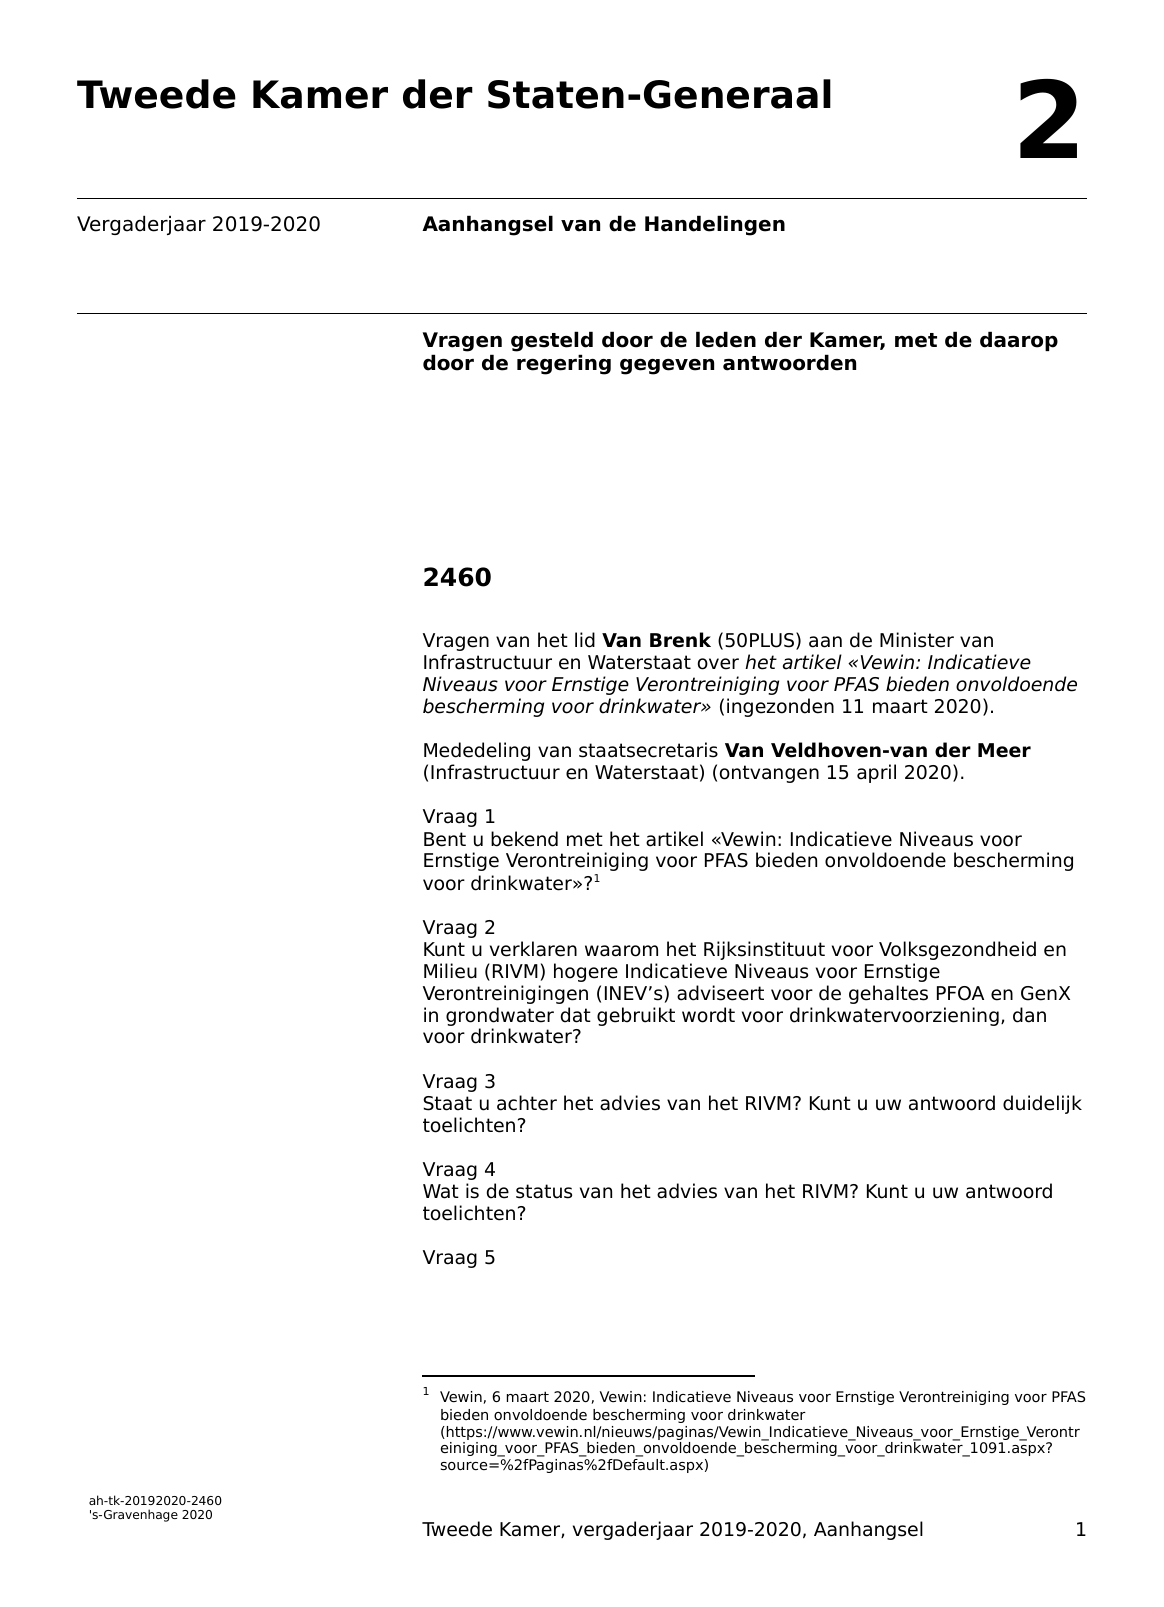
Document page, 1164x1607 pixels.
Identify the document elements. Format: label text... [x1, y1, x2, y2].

text Bent u bekend met het artikel «Vewin: Indicatieve Niveaus voor Ernstige Verontreiniging voor PFAS bieden onvoldoende bescherming voor drinkwater»? [422, 828, 1087, 894]
text Mededeling van staatsecretaris Van Veldhoven-van der Meer (Infrastructuur en Waterstaat) (ontvangen 15 april 2020). [422, 740, 1087, 784]
table_cell Vergaderjaar 2019-2020 [77, 199, 422, 313]
table_header 2 [886, 59, 1087, 198]
text Staat u achter het advies van het RIVM? Kunt u uw antwoord duidelijk toelichten? [422, 1093, 1087, 1137]
text Vraag 2 [422, 917, 1087, 938]
text Kunt u verklaren waarom het Rijksinstituut voor Volksgezondheid en Milieu (RIVM) hogere Indicatieve Niveaus voor Ernstige Verontreinigingen (INEV’s) adviseert voor de gehaltes PFOA en GenX in grondwater dat gebruikt wordt voor drinkwatervoorziening, dan voor drinkwater? [422, 938, 1087, 1048]
text Vraag 3 [422, 1071, 1087, 1093]
table_header Tweede Kamer der Staten-Generaal [77, 59, 886, 198]
text Vraag 4 [422, 1159, 1087, 1181]
text ah-tk-20192020-2460 [88, 1494, 323, 1508]
text 's-Gravenhage 2020 [88, 1508, 323, 1522]
table_cell Aanhangsel van de Handelingen [422, 199, 1087, 313]
text 2460 [422, 563, 1087, 592]
text Vraag 5 [422, 1247, 1087, 1269]
text Vraag 1 [422, 806, 1087, 828]
table_cell Vragen gesteld door de leden der Kamer, met de daarop door de regering gegeven antwoorden [422, 314, 1087, 375]
text Vewin, 6 maart 2020, Vewin: Indicatieve Niveaus voor Ernstige Verontreiniging voor PFAS bieden onvoldoende bescherming voor drinkwater (https://www.vewin.nl/nieuws/paginas/Vewin_Indicatieve_Niveaus_voor_Ernstige_Verontreiniging_voor_PFAS_bieden_onvoldoende_bescherming_voor_drinkwater_1091.aspx?source=%2fPaginas%2fDefault.aspx) [422, 1385, 1087, 1474]
text Vragen van het lid Van Brenk (50PLUS) aan de Minister van Infrastructuur en Waterstaat over het artikel «Vewin: Indicatieve Niveaus voor Ernstige Verontreiniging voor PFAS bieden onvoldoende bescherming voor drinkwater» (ingezonden 11 maart 2020). [422, 630, 1087, 718]
text Wat is de status van het advies van het RIVM? Kunt u uw antwoord toelichten? [422, 1181, 1087, 1225]
table_cell [77, 314, 422, 375]
